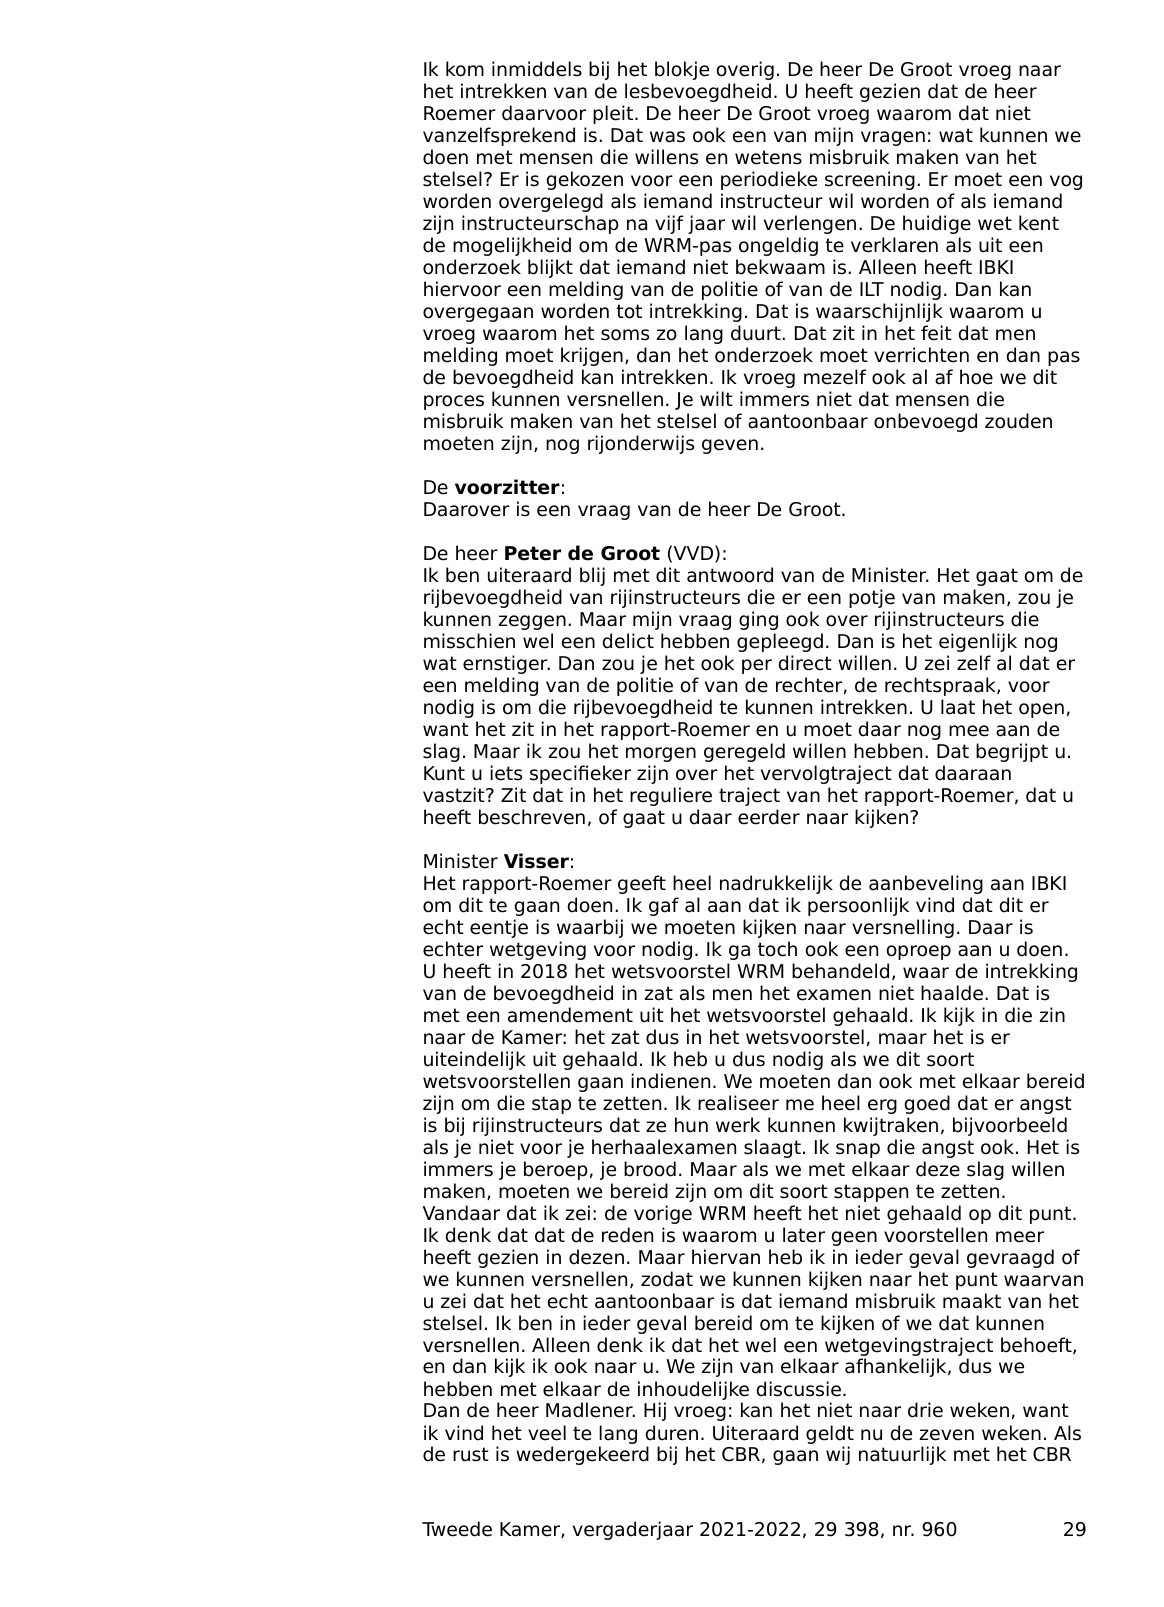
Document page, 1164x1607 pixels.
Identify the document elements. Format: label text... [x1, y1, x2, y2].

text Ik kom inmiddels bij het blokje overig. De heer De Groot vroeg naar het intrekken van de lesbevoegdheid. U heeft gezien dat de heer Roemer daarvoor pleit. De heer De Groot vroeg waarom dat niet vanzelfsprekend is. Dat was ook een van mijn vragen: wat kunnen we doen met mensen die willens en wetens misbruik maken van het stelsel? Er is gekozen voor een periodieke screening. Er moet een vog worden overgelegd als iemand instructeur wil worden of als iemand zijn instructeurschap na vijf jaar wil verlengen. De huidige wet kent de mogelijkheid om de WRM-pas ongeldig te verklaren als uit een onderzoek blijkt dat iemand niet bekwaam is. Alleen heeft IBKI hiervoor een melding van de politie of van de ILT nodig. Dan kan overgegaan worden tot intrekking. Dat is waarschijnlijk waarom u vroeg waarom het soms zo lang duurt. Dat zit in het feit dat men melding moet krijgen, dan het onderzoek moet verrichten en dan pas de bevoegdheid kan intrekken. Ik vroeg mezelf ook al af hoe we dit proces kunnen versnellen. Je wilt immers niet dat mensen die misbruik maken van het stelsel of aantoonbaar onbevoegd zouden moeten zijn, nog rijonderwijs geven. [422, 59, 1087, 455]
text De heer Peter de Groot (VVD): [422, 543, 1087, 565]
text Het rapport-Roemer geeft heel nadrukkelijk de aanbeveling aan IBKI om dit te gaan doen. Ik gaf al aan dat ik persoonlijk vind dat dit er echt eentje is waarbij we moeten kijken naar versnelling. Daar is echter wetgeving voor nodig. Ik ga toch ook een oproep aan u doen. U heeft in 2018 het wetsvoorstel WRM behandeld, waar de intrekking van de bevoegdheid in zat als men het examen niet haalde. Dat is met een amendement uit het wetsvoorstel gehaald. Ik kijk in die zin naar de Kamer: het zat dus in het wetsvoorstel, maar het is er uiteindelijk uit gehaald. Ik heb u dus nodig als we dit soort wetsvoorstellen gaan indienen. We moeten dan ook met elkaar bereid zijn om die stap te zetten. Ik realiseer me heel erg goed dat er angst is bij rijinstructeurs dat ze hun werk kunnen kwijtraken, bijvoorbeeld als je niet voor je herhaalexamen slaagt. Ik snap die angst ook. Het is immers je beroep, je brood. Maar als we met elkaar deze slag willen maken, moeten we bereid zijn om dit soort stappen te zetten. Vandaar dat ik zei: de vorige WRM heeft het niet gehaald op dit punt. Ik denk dat dat de reden is waarom u later geen voorstellen meer heeft gezien in dezen. Maar hiervan heb ik in ieder geval gevraagd of we kunnen versnellen, zodat we kunnen kijken naar het punt waarvan u zei dat het echt aantoonbaar is dat iemand misbruik maakt van het stelsel. Ik ben in ieder geval bereid om te kijken of we dat kunnen versnellen. Alleen denk ik dat het wel een wetgevingstraject behoeft, en dan kijk ik ook naar u. We zijn van elkaar afhankelijk, dus we hebben met elkaar de inhoudelijke discussie. [422, 873, 1087, 1400]
text Daarover is een vraag van de heer De Groot. [422, 499, 1087, 521]
text De voorzitter: [422, 477, 1087, 499]
text Ik ben uiteraard blij met dit antwoord van de Minister. Het gaat om de rijbevoegdheid van rijinstructeurs die er een potje van maken, zou je kunnen zeggen. Maar mijn vraag ging ook over rijinstructeurs die misschien wel een delict hebben gepleegd. Dan is het eigenlijk nog wat ernstiger. Dan zou je het ook per direct willen. U zei zelf al dat er een melding van de politie of van de rechter, de rechtspraak, voor nodig is om die rijbevoegdheid te kunnen intrekken. U laat het open, want het zit in het rapport-Roemer en u moet daar nog mee aan de slag. Maar ik zou het morgen geregeld willen hebben. Dat begrijpt u. Kunt u iets specifieker zijn over het vervolgtraject dat daaraan vastzit? Zit dat in het reguliere traject van het rapport-Roemer, dat u heeft beschreven, of gaat u daar eerder naar kijken? [422, 565, 1087, 829]
text Dan de heer Madlener. Hij vroeg: kan het niet naar drie weken, want ik vind het veel te lang duren. Uiteraard geldt nu de zeven weken. Als de rust is wedergekeerd bij het CBR, gaan wij natuurlijk met het CBR [422, 1400, 1087, 1466]
text Minister Visser: [422, 851, 1087, 873]
